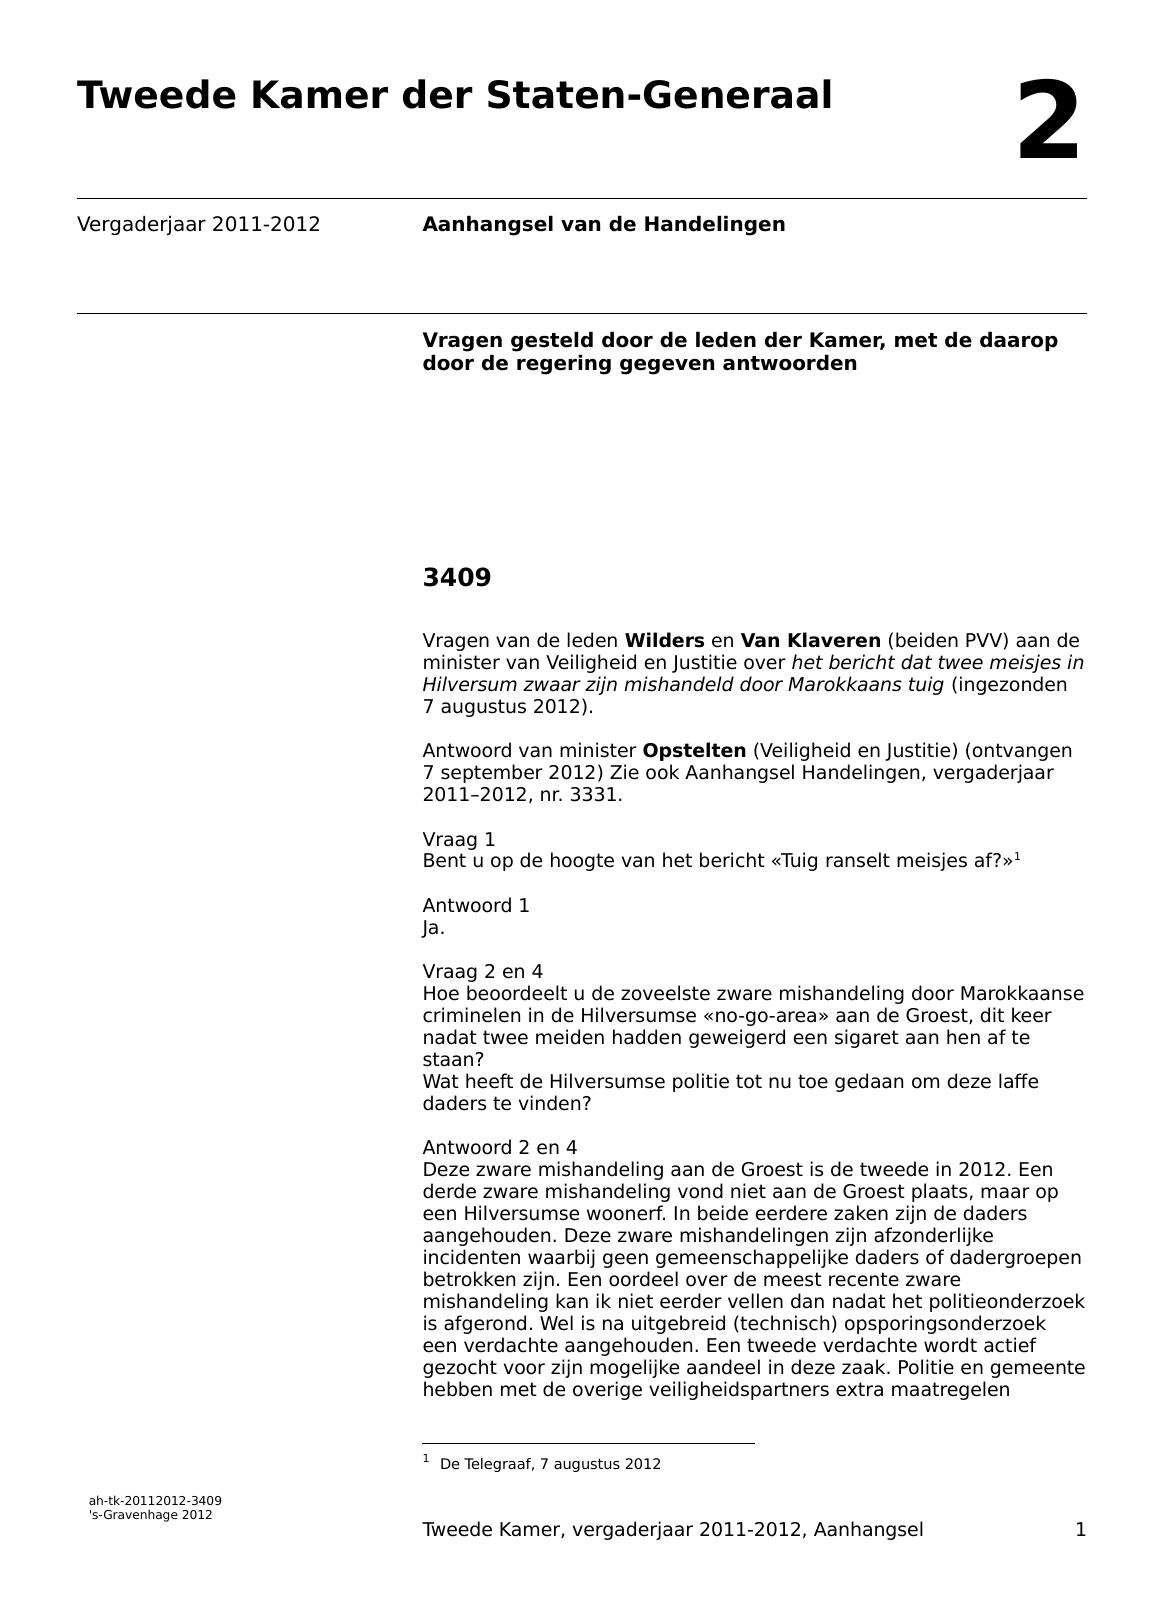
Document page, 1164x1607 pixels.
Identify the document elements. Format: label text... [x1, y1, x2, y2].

table_cell Vragen gesteld door de leden der Kamer, met de daarop door de regering gegeven antwoorden [422, 314, 1087, 375]
text Deze zware mishandeling aan de Groest is de tweede in 2012. Een derde zware mishandeling vond niet aan de Groest plaats, maar op een Hilversumse woonerf. In beide eerdere zaken zijn de daders aangehouden. Deze zware mishandelingen zijn afzonderlijke incidenten waarbij geen gemeenschappelijke daders of dadergroepen betrokken zijn. Een oordeel over de meest recente zware mishandeling kan ik niet eerder vellen dan nadat het politieonderzoek is afgerond. Wel is na uitgebreid (technisch) opsporingsonderzoek een verdachte aangehouden. Een tweede verdachte wordt actief gezocht voor zijn mogelijke aandeel in deze zaak. Politie en gemeente hebben met de overige veiligheidspartners extra maatregelen [422, 1159, 1087, 1401]
text Wat heeft de Hilversumse politie tot nu toe gedaan om deze laffe daders te vinden? [422, 1071, 1087, 1114]
text 's-Gravenhage 2012 [88, 1508, 323, 1522]
table_cell Vergaderjaar 2011-2012 [77, 199, 422, 313]
text Vragen van de leden Wilders en Van Klaveren (beiden PVV) aan de minister van Veiligheid en Justitie over het bericht dat twee meisjes in Hilversum zwaar zijn mishandeld door Marokkaans tuig (ingezonden 7 augustus 2012). [422, 630, 1087, 718]
text 3409 [422, 563, 1087, 592]
text Antwoord 1 [422, 894, 1087, 917]
text Bent u op de hoogte van het bericht «Tuig ranselt meisjes af?» [422, 850, 1087, 872]
table_header 2 [886, 59, 1087, 198]
table_cell [77, 314, 422, 375]
table_cell Aanhangsel van de Handelingen [422, 199, 1087, 313]
text Hoe beoordeelt u de zoveelste zware mishandeling door Marokkaanse criminelen in de Hilversumse «no-go-area» aan de Groest, dit keer nadat twee meiden hadden geweigerd een sigaret aan hen af te staan? [422, 983, 1087, 1071]
text Vraag 1 [422, 828, 1087, 850]
text De Telegraaf, 7 augustus 2012 [422, 1452, 1087, 1474]
text ah-tk-20112012-3409 [88, 1494, 323, 1508]
table_header Tweede Kamer der Staten-Generaal [77, 59, 886, 198]
text Antwoord van minister Opstelten (Veiligheid en Justitie) (ontvangen 7 september 2012) Zie ook Aanhangsel Handelingen, vergaderjaar 2011–2012, nr. 3331. [422, 740, 1087, 806]
text Vraag 2 en 4 [422, 961, 1087, 983]
text Ja. [422, 917, 1087, 938]
text Antwoord 2 en 4 [422, 1137, 1087, 1159]
